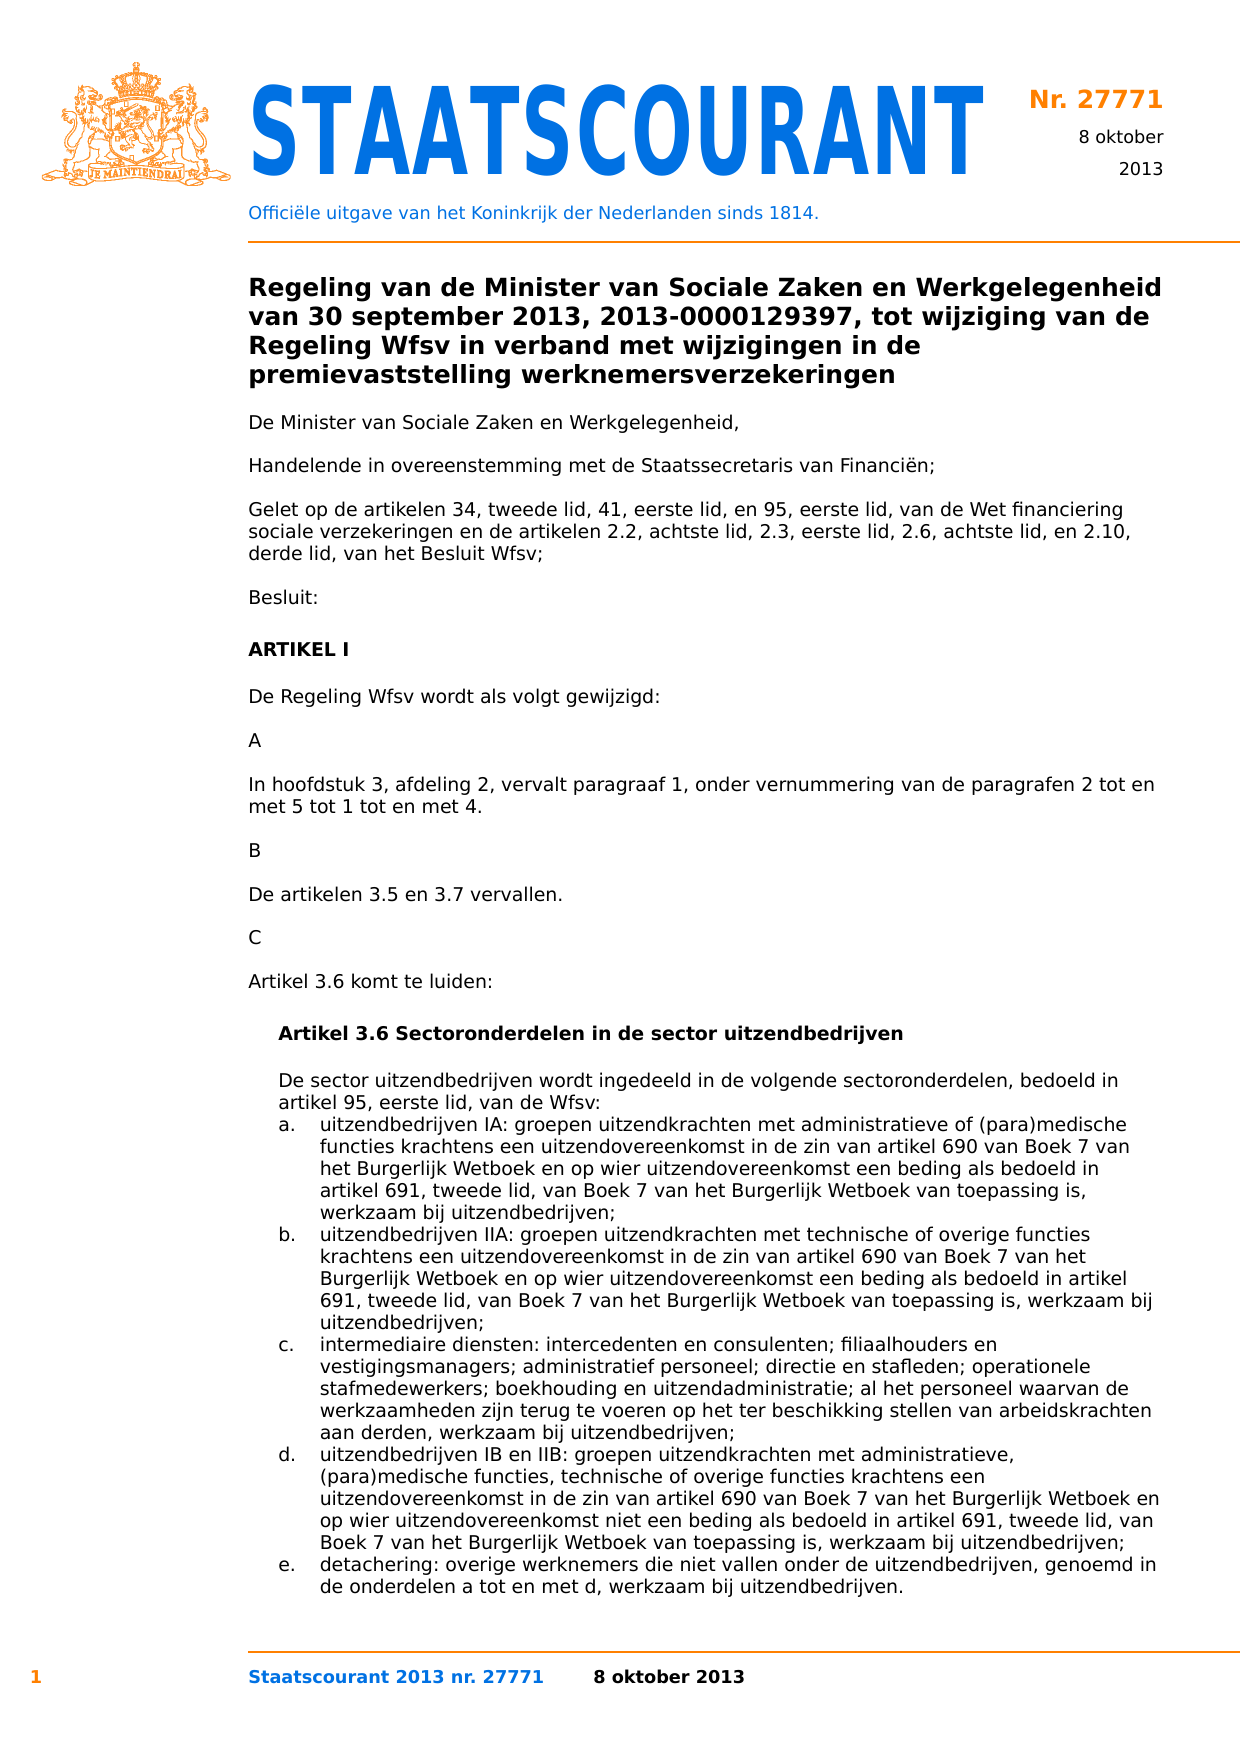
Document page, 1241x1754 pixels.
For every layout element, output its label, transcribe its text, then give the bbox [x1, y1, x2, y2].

table_cell 2013 [998, 153, 1240, 203]
text e. detachering: overige werknemers die niet vallen onder de uitzendbedrijven, genoemd in de onderdelen a tot en met d, werkzaam bij uitzendbedrijven. [278, 1554, 1163, 1598]
subtitle ARTIKEL I [248, 639, 1163, 661]
table_cell 8 oktober [998, 121, 1240, 153]
text Artikel 3.6 komt te luiden: [248, 971, 1163, 993]
text c. intermediaire diensten: intercedenten en consulenten; filiaalhouders en vestigingsmanagers; administratief personeel; directie en stafleden; operationele stafmedewerkers; boekhouding en uitzendadministratie; al het personeel waarvan de werkzaamheden zijn terug te voeren op het ter beschikking stellen van arbeidskrachten aan derden, werkzaam bij uitzendbedrijven; [278, 1334, 1163, 1444]
picture [41, 62, 231, 186]
text De sector uitzendbedrijven wordt ingedeeld in de volgende sectoronderdelen, bedoeld in artikel 95, eerste lid, van de Wfsv: [278, 1070, 1163, 1114]
text In hoofdstuk 3, afdeling 2, vervalt paragraaf 1, onder vernummering van de paragrafen 2 tot en met 5 tot 1 tot en met 4. [248, 774, 1163, 818]
text A [248, 730, 1163, 752]
text Besluit: [248, 587, 1163, 609]
text De artikelen 3.5 en 3.7 vervallen. [248, 883, 1163, 905]
table_cell Officiële uitgave van het Koninkrijk der Nederlanden sinds 1814. [248, 203, 1240, 241]
text De Minister van Sociale Zaken en Werkgelegenheid, [248, 412, 1163, 433]
subtitle Regeling van de Minister van Sociale Zaken en Werkgelegenheid van 30 september 2013, 2013-0000129397, tot wijziging van de Regeling Wfsv in verband met wijzigingen in de premievaststelling werknemersverzekeringen [248, 273, 1163, 390]
text b. uitzendbedrijven IIA: groepen uitzendkrachten met technische of overige functies krachtens een uitzendovereenkomst in de zin van artikel 690 van Boek 7 van het Burgerlijk Wetboek en op wier uitzendovereenkomst een beding als bedoeld in artikel 691, tweede lid, van Boek 7 van het Burgerlijk Wetboek van toepassing is, werkzaam bij uitzendbedrijven; [278, 1224, 1163, 1334]
subtitle Artikel 3.6 Sectoronderdelen in de sector uitzendbedrijven [278, 1023, 1163, 1045]
text De Regeling Wfsv wordt als volgt gewijzigd: [248, 686, 1163, 708]
table_header [25, 62, 248, 241]
text B [248, 839, 1163, 862]
text Gelet op de artikelen 34, tweede lid, 41, eerste lid, en 95, eerste lid, van de Wet financiering sociale verzekeringen en de artikelen 2.2, achtste lid, 2.3, eerste lid, 2.6, achtste lid, en 2.10, derde lid, van het Besluit Wfsv; [248, 499, 1163, 565]
table_header STAATSCOURANT [248, 62, 998, 203]
text a. uitzendbedrijven IA: groepen uitzendkrachten met administratieve of (para)medische functies krachtens een uitzendovereenkomst in de zin van artikel 690 van Boek 7 van het Burgerlijk Wetboek en op wier uitzendovereenkomst een beding als bedoeld in artikel 691, tweede lid, van Boek 7 van het Burgerlijk Wetboek van toepassing is, werkzaam bij uitzendbedrijven; [278, 1114, 1163, 1224]
text Handelende in overeenstemming met de Staatssecretaris van Financiën; [248, 455, 1163, 477]
table_header Nr. 27771 [998, 62, 1240, 121]
text C [248, 927, 1163, 949]
text d. uitzendbedrijven IB en IIB: groepen uitzendkrachten met administratieve, (para)medische functies, technische of overige functies krachtens een uitzendovereenkomst in de zin van artikel 690 van Boek 7 van het Burgerlijk Wetboek en op wier uitzendovereenkomst niet een beding als bedoeld in artikel 691, tweede lid, van Boek 7 van het Burgerlijk Wetboek van toepassing is, werkzaam bij uitzendbedrijven; [278, 1444, 1163, 1554]
